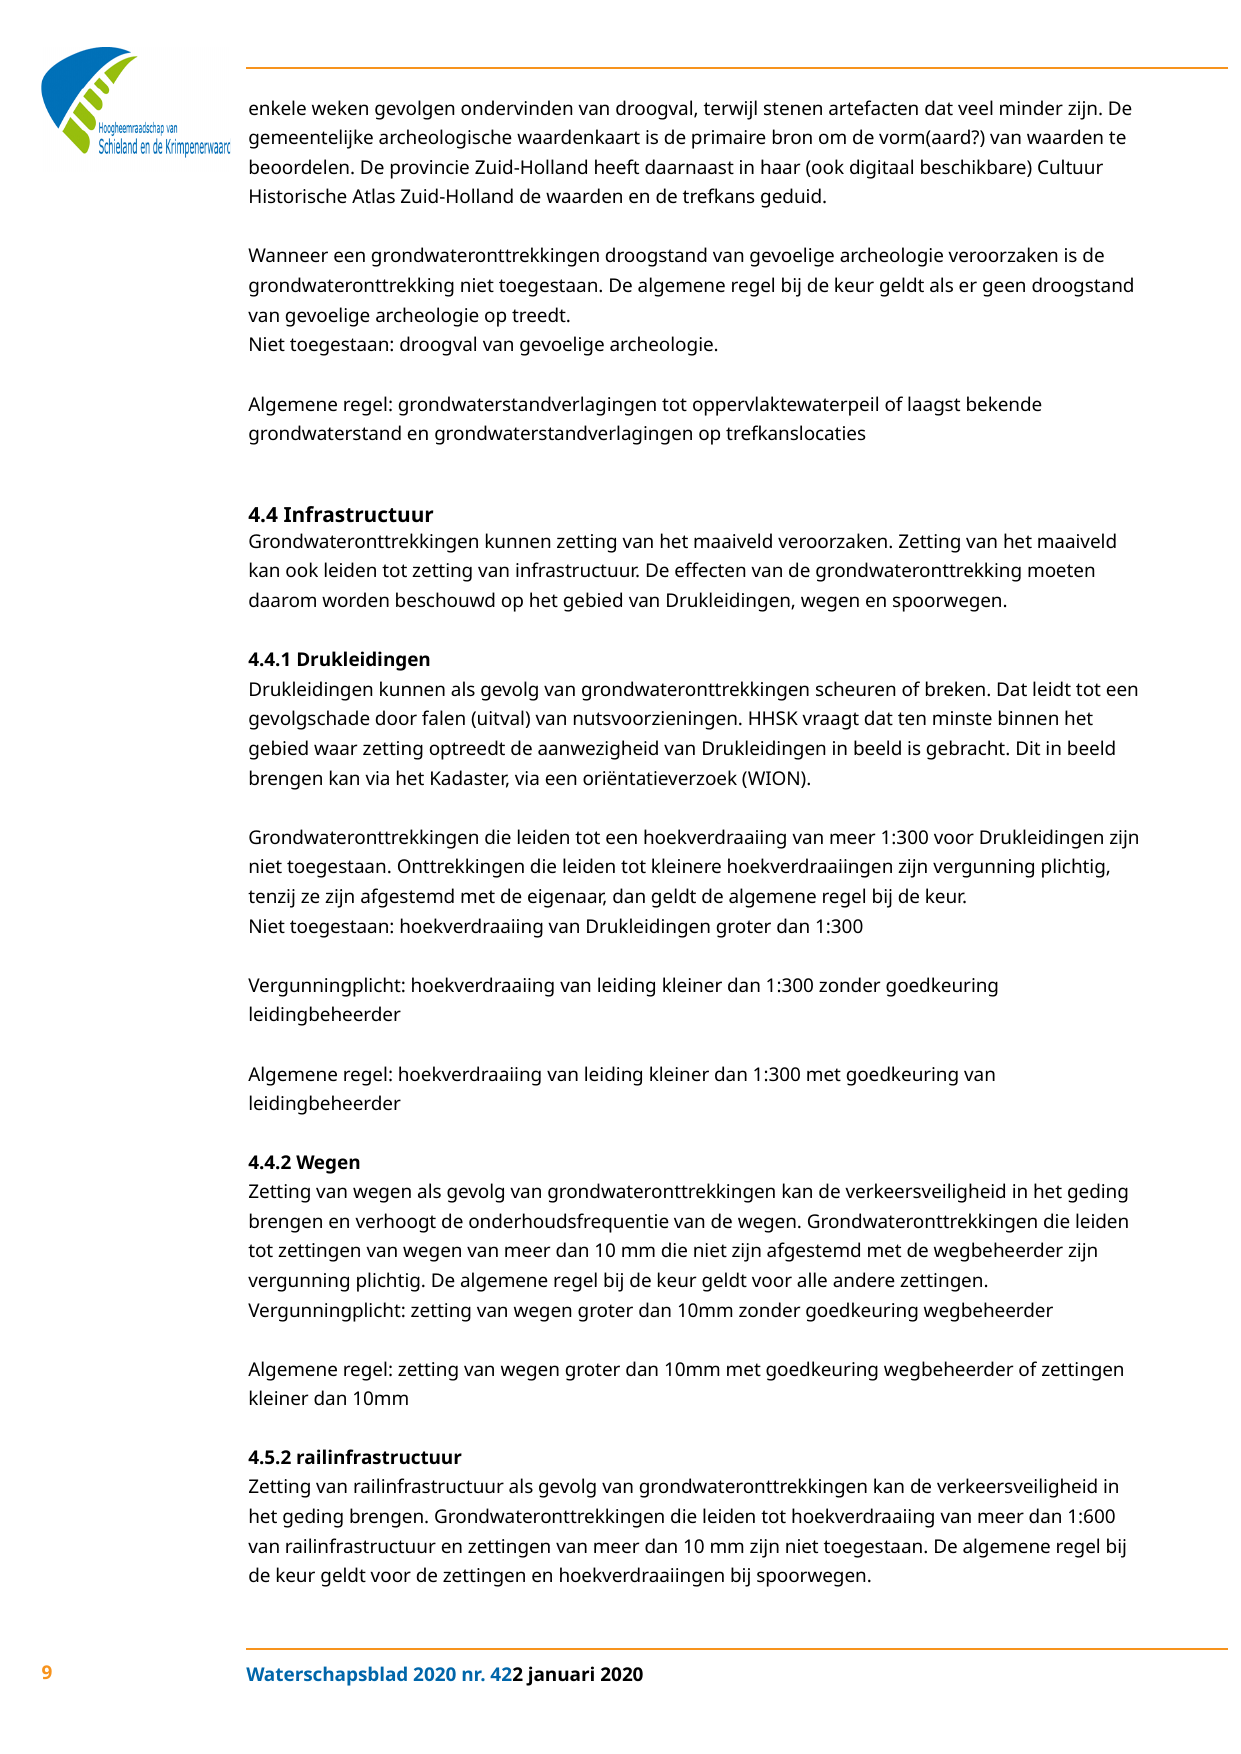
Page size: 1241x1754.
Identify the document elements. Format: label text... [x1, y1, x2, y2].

text 4.4.1 Drukleidingen [248, 646, 1152, 672]
table_header Niet toegestaan: hoekverdraaiing van Drukleidingen groter dan 1:300 Vergunningplicht: hoekverdraaiing van leiding kleiner dan 1:300 zonder goedkeuring leidingbeheerder Algemene regel: hoekverdraaiing van leiding kleiner dan 1:300 met goedkeuring van leidingbeheerder [248, 913, 1152, 1116]
text Zetting van railinfrastructuur als gevolg van grondwateronttrekkingen kan de verkeersveiligheid in het geding brengen. Grondwateronttrekkingen die leiden tot hoekverdraaiing van meer dan 1:600 van railinfrastructuur en zettingen van meer dan 10 mm zijn niet toegestaan. De algemene regel bij de keur geldt voor de zettingen en hoekverdraaiingen bij spoorwegen. [248, 1474, 1152, 1588]
picture [41, 47, 231, 172]
text Grondwateronttrekkingen die leiden tot een hoekverdraaiing van meer 1:300 voor Drukleidingen zijn niet toegestaan. Onttrekkingen die leiden tot kleinere hoekverdraaiingen zijn vergunning plichtig, tenzij ze zijn afgestemd met de eigenaar, dan geldt de algemene regel bij de keur. [248, 824, 1152, 909]
text Zetting van wegen als gevolg van grondwateronttrekkingen kan de verkeersveiligheid in het geding brengen en verhoogt de onderhoudsfrequentie van de wegen. Grondwateronttrekkingen die leiden tot zettingen van wegen van meer dan 10 mm die niet zijn afgestemd met de wegbeheerder zijn vergunning plichtig. De algemene regel bij de keur geldt voor alle andere zettingen. [248, 1178, 1152, 1293]
text Drukleidingen kunnen als gevolg van grondwateronttrekkingen scheuren of breken. Dat leidt tot een gevolgschade door falen (uitval) van nutsvoorzieningen. HHSK vraagt dat ten minste binnen het gebied waar zetting optreedt de aanwezigheid van Drukleidingen in beeld is gebracht. Dit in beeld brengen kan via het Kadaster, via een oriëntatieverzoek (WION). [248, 676, 1152, 791]
table_header Vergunningplicht: zetting van wegen groter dan 10mm zonder goedkeuring wegbeheerder Algemene regel: zetting van wegen groter dan 10mm met goedkeuring wegbeheerder of zettingen kleiner dan 10mm [248, 1297, 1152, 1411]
table_header Niet toegestaan: droogval van gevoelige archeologie. Algemene regel: grondwaterstandverlagingen tot oppervlaktewaterpeil of laagst bekende grondwaterstand en grondwaterstandverlagingen op trefkanslocaties [248, 332, 1152, 446]
text Wanneer een grondwateronttrekkingen droogstand van gevoelige archeologie veroorzaken is de grondwateronttrekking niet toegestaan. De algemene regel bij de keur geldt als er geen droogstand van gevoelige archeologie op treedt. [248, 243, 1152, 328]
text 4.4 Infrastructuur [248, 500, 1152, 528]
text enkele weken gevolgen ondervinden van droogval, terwijl stenen artefacten dat veel minder zijn. De gemeentelijke archeologische waardenkaart is de primaire bron om de vorm(aard?) van waarden te beoordelen. De provincie Zuid-Holland heeft daarnaast in haar (ook digitaal beschikbare) Cultuur Historische Atlas Zuid-Holland de waarden en de trefkans geduid. [248, 95, 1152, 209]
text 4.5.2 railinfrastructuur [248, 1444, 1152, 1470]
text Grondwateronttrekkingen kunnen zetting van het maaiveld veroorzaken. Zetting van het maaiveld kan ook leiden tot zetting van infrastructuur. De effecten van de grondwateronttrekking moeten daarom worden beschouwd op het gebied van Drukleidingen, wegen en spoorwegen. [248, 528, 1152, 613]
text 4.4.2 Wegen [248, 1149, 1152, 1174]
